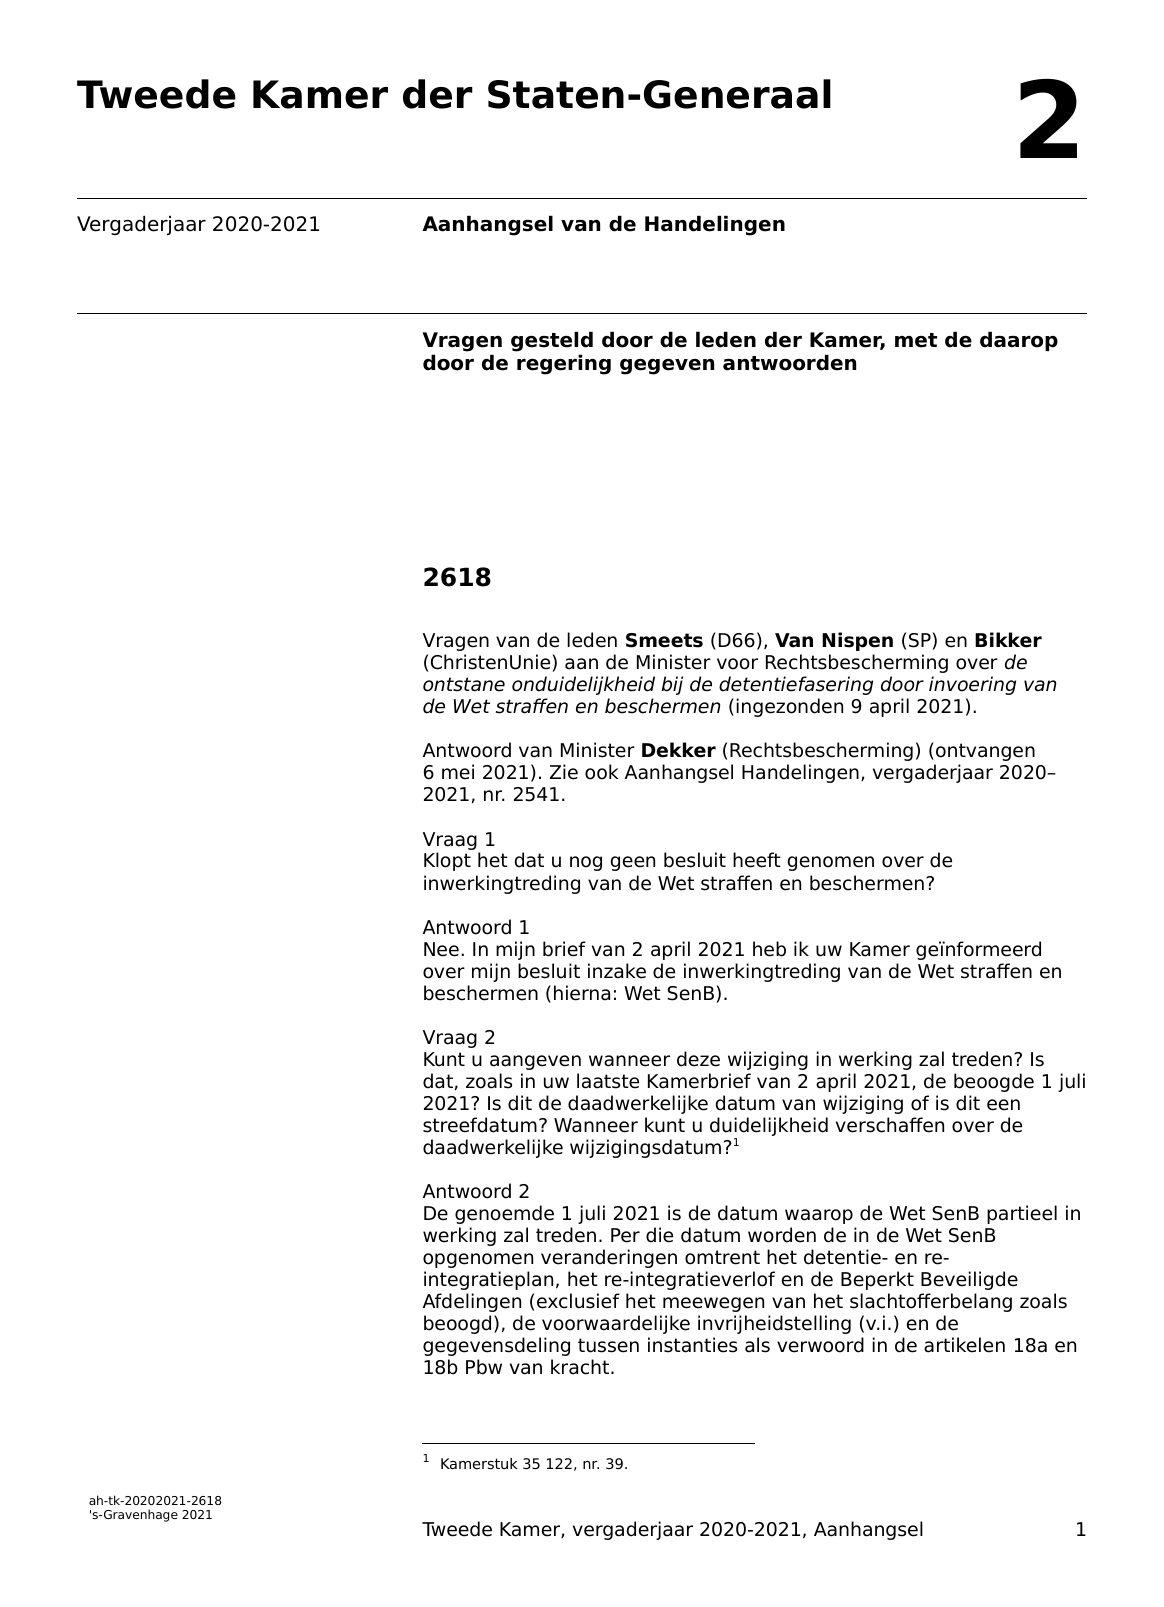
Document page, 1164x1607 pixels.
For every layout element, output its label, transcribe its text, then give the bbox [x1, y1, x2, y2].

text 's-Gravenhage 2021 [88, 1508, 323, 1522]
table_header Tweede Kamer der Staten-Generaal [77, 59, 886, 198]
text ah-tk-20202021-2618 [88, 1494, 323, 1508]
text Klopt het dat u nog geen besluit heeft genomen over de inwerkingtreding van de Wet straffen en beschermen? [422, 850, 1087, 894]
text 2618 [422, 563, 1087, 592]
table_cell Vragen gesteld door de leden der Kamer, met de daarop door de regering gegeven antwoorden [422, 314, 1087, 375]
text Antwoord 2 [422, 1181, 1087, 1203]
table_cell [77, 314, 422, 375]
text Kunt u aangeven wanneer deze wijziging in werking zal treden? Is dat, zoals in uw laatste Kamerbrief van 2 april 2021, de beoogde 1 juli 2021? Is dit de daadwerkelijke datum van wijziging of is dit een streefdatum? Wanneer kunt u duidelijkheid verschaffen over de daadwerkelijke wijzigingsdatum? [422, 1049, 1087, 1158]
text Nee. In mijn brief van 2 april 2021 heb ik uw Kamer geïnformeerd over mijn besluit inzake de inwerkingtreding van de Wet straffen en beschermen (hierna: Wet SenB). [422, 938, 1087, 1004]
text Vraag 1 [422, 828, 1087, 850]
text Antwoord 1 [422, 917, 1087, 938]
table_header 2 [886, 59, 1087, 198]
text Kamerstuk 35 122, nr. 39. [422, 1452, 1087, 1474]
text De genoemde 1 juli 2021 is de datum waarop de Wet SenB partieel in werking zal treden. Per die datum worden de in de Wet SenB opgenomen veranderingen omtrent het detentie- en re-integratieplan, het re-integratieverlof en de Beperkt Beveiligde Afdelingen (exclusief het meewegen van het slachtofferbelang zoals beoogd), de voorwaardelijke invrijheidstelling (v.i.) en de gegevensdeling tussen instanties als verwoord in de artikelen 18a en 18b Pbw van kracht. [422, 1203, 1087, 1378]
text Antwoord van Minister Dekker (Rechtsbescherming) (ontvangen 6 mei 2021). Zie ook Aanhangsel Handelingen, vergaderjaar 2020–2021, nr. 2541. [422, 740, 1087, 806]
table_cell Vergaderjaar 2020-2021 [77, 199, 422, 313]
text Vragen van de leden Smeets (D66), Van Nispen (SP) en Bikker (ChristenUnie) aan de Minister voor Rechtsbescherming over de ontstane onduidelijkheid bij de detentiefasering door invoering van de Wet straffen en beschermen (ingezonden 9 april 2021). [422, 630, 1087, 718]
table_cell Aanhangsel van de Handelingen [422, 199, 1087, 313]
text Vraag 2 [422, 1027, 1087, 1049]
